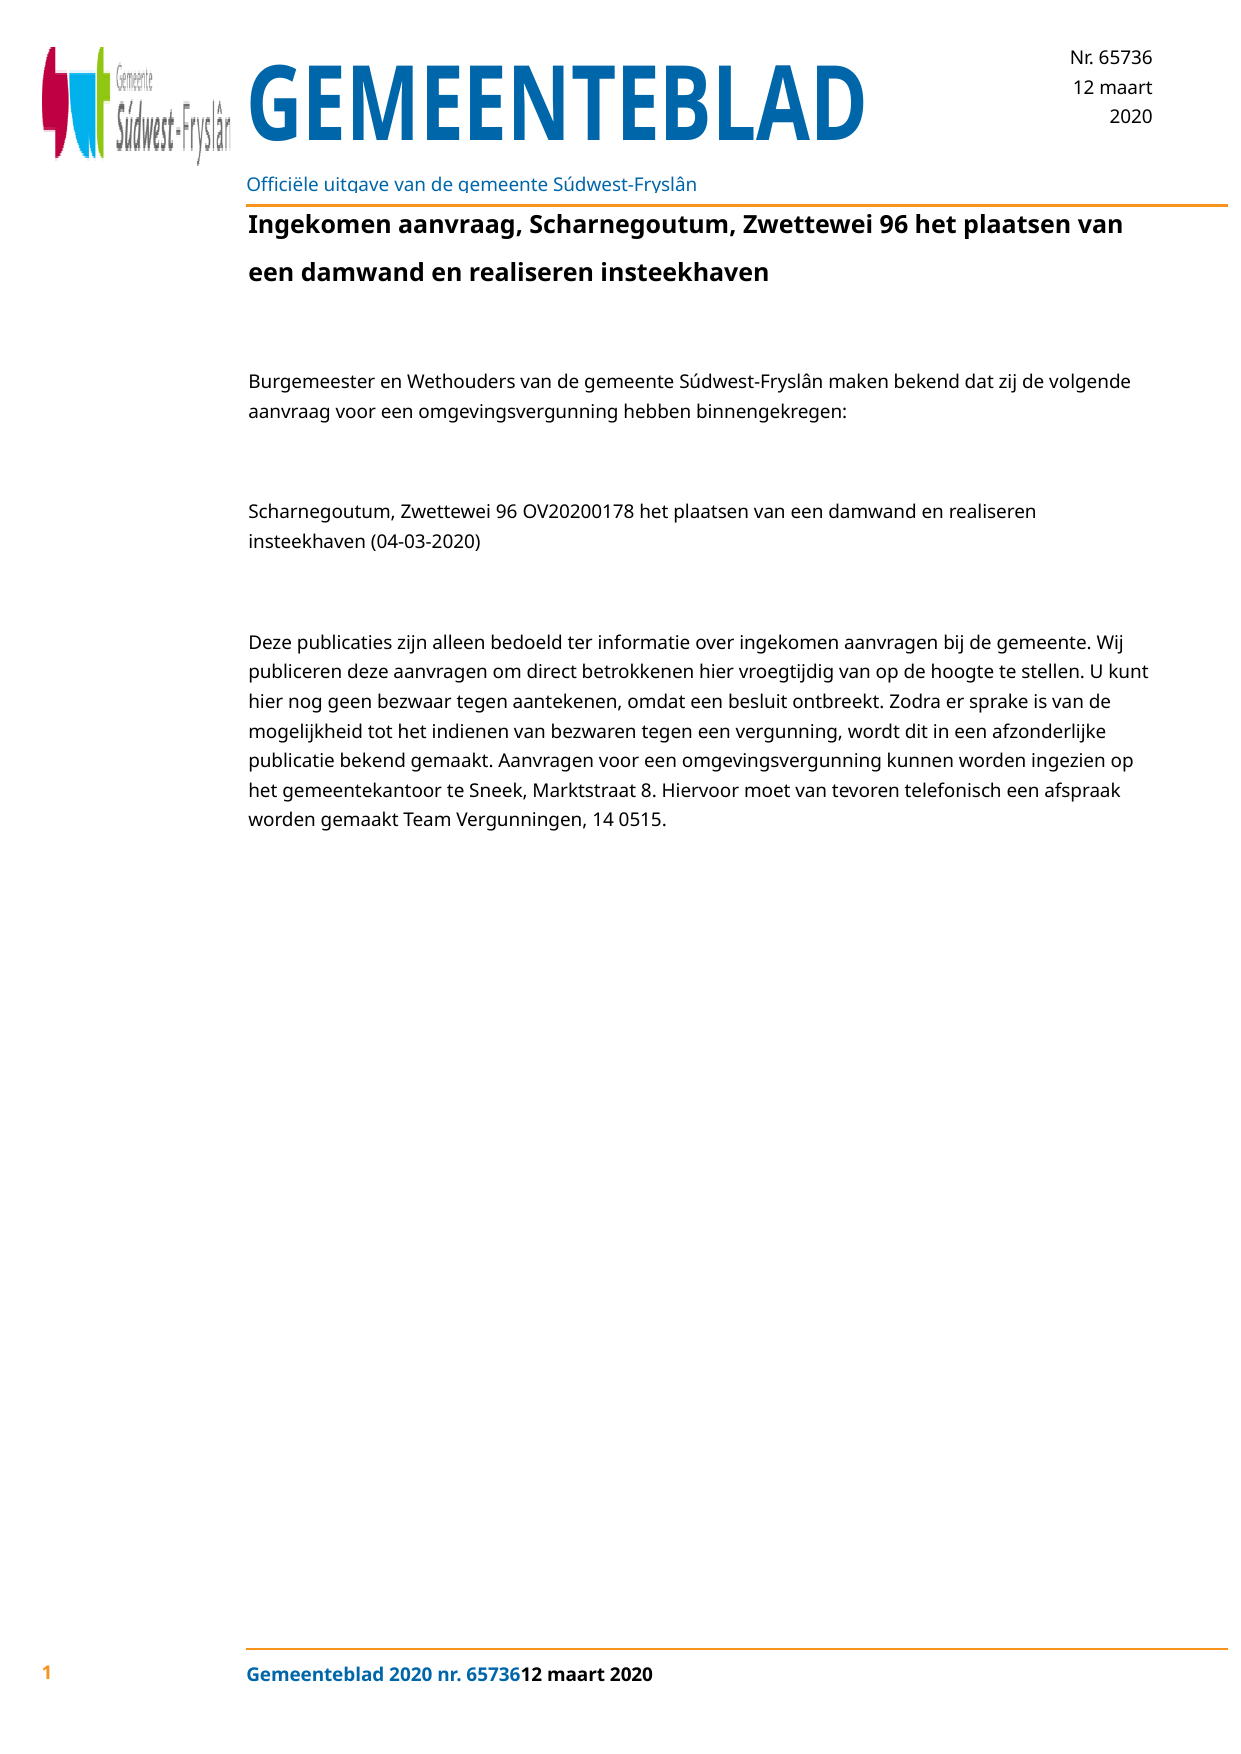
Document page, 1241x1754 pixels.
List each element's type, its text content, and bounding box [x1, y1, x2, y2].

text Burgemeester en Wethouders van de gemeente Súdwest-Fryslân maken bekend dat zij de volgende aanvraag voor een omgevingsvergunning hebben binnengekregen: [248, 368, 1152, 424]
picture [41, 47, 231, 172]
text Scharnegoutum, Zwettewei 96 OV20200178 het plaatsen van een damwand en realiseren insteekhaven (04-03-2020) [248, 499, 1152, 554]
text Ingekomen aanvraag, Scharnegoutum, Zwettewei 96 het plaatsen van een damwand en realiseren insteekhaven [248, 207, 1152, 288]
text Deze publicaties zijn alleen bedoeld ter informatie over ingekomen aanvragen bij de gemeente. Wij publiceren deze aanvragen om direct betrokkenen hier vroegtijdig van op de hoogte te stellen. U kunt hier nog geen bezwaar tegen aantekenen, omdat een besluit ontbreekt. Zodra er sprake is van de mogelijkheid tot het indienen van bezwaren tegen een vergunning, wordt dit in een afzonderlijke publicatie bekend gemaakt. Aanvragen voor een omgevingsvergunning kunnen worden ingezien op het gemeentekantoor te Sneek, Marktstraat 8. Hiervoor moet van tevoren telefonisch een afspraak worden gemaakt Team Vergunningen, 14 0515. [248, 629, 1152, 832]
